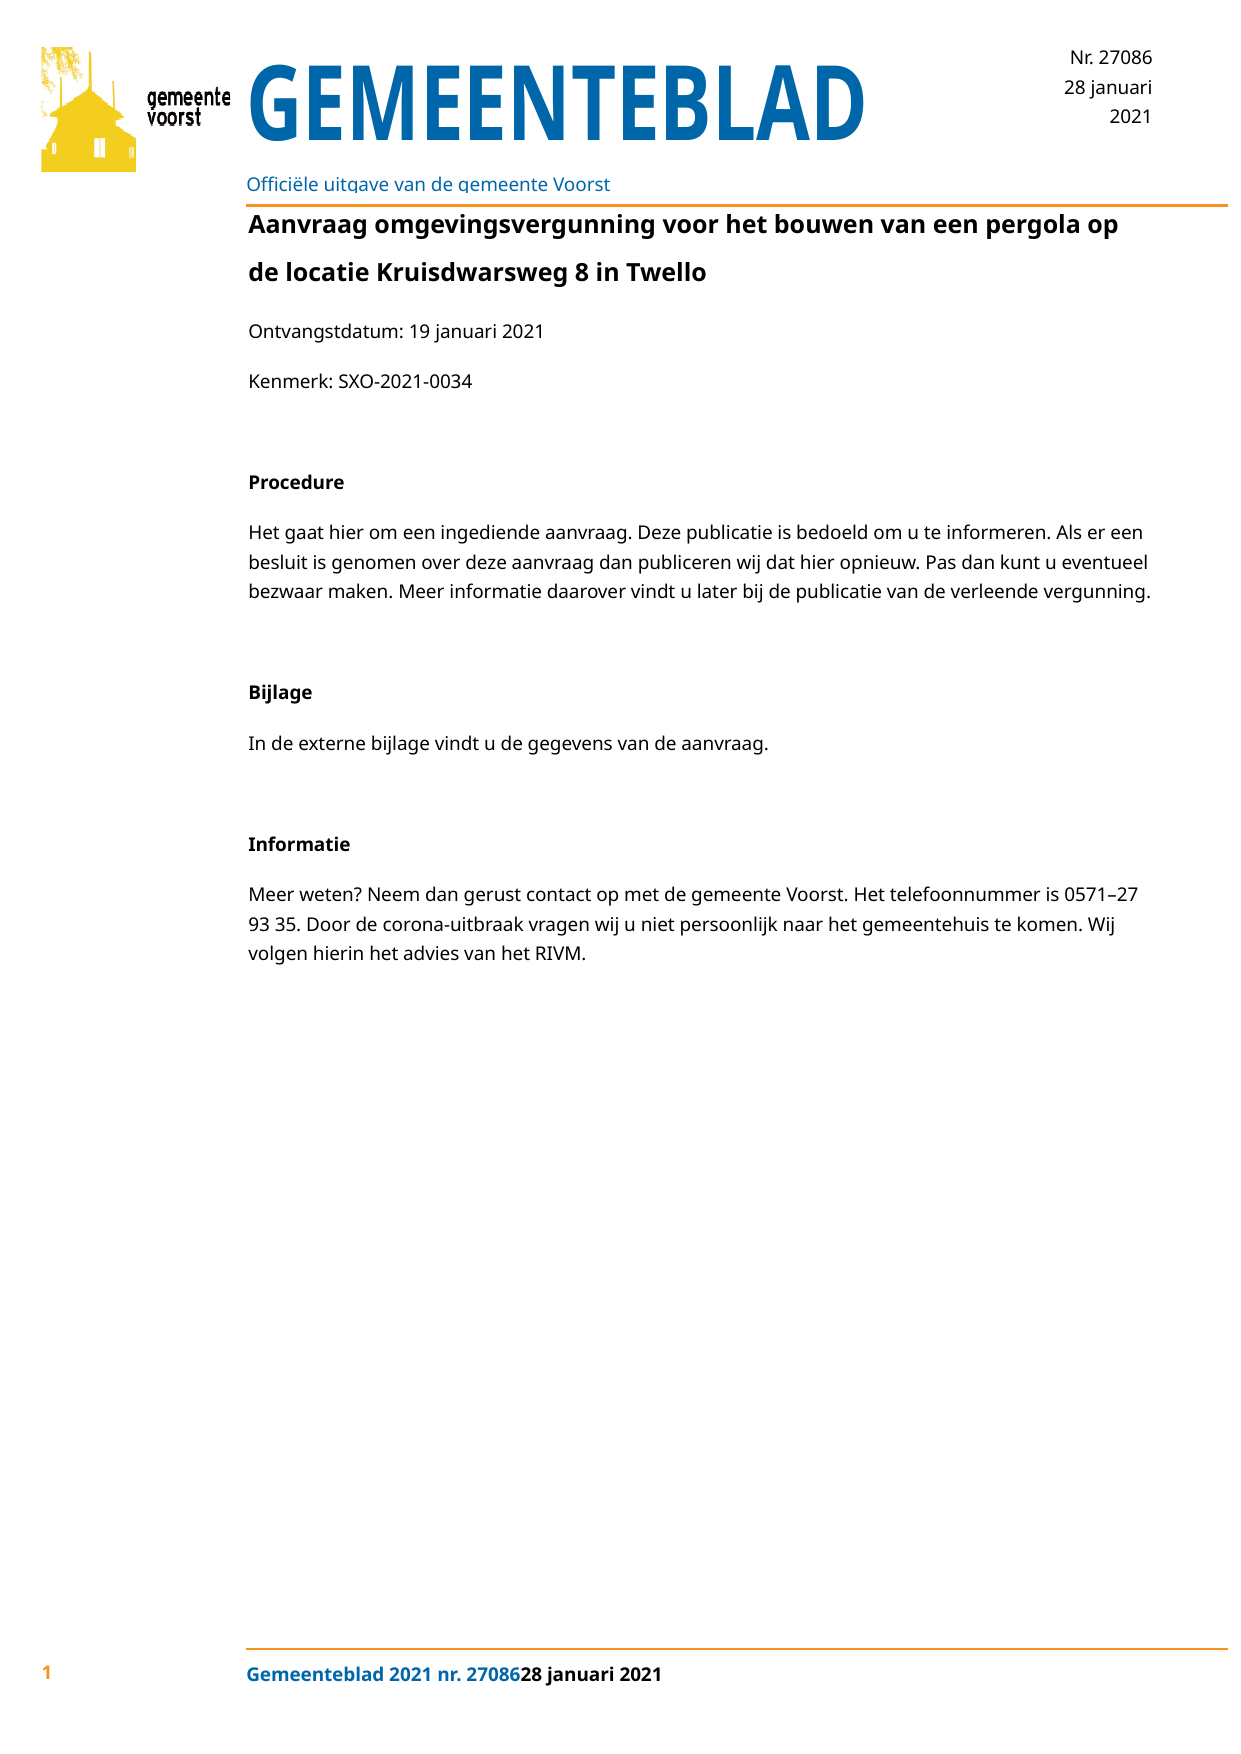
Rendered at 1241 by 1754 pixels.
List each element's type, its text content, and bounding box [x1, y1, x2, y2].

text Ontvangstdatum: 19 januari 2021 [248, 318, 1152, 344]
text Bijlage [248, 679, 1152, 705]
text In de externe bijlage vindt u de gegevens van de aanvraag. [248, 730, 1152, 756]
text Het gaat hier om een ingediende aanvraag. Deze publicatie is bedoeld om u te informeren. Als er een besluit is genomen over deze aanvraag dan publiceren wij dat hier opnieuw. Pas dan kunt u eventueel bezwaar maken. Meer informatie daarover vindt u later bij de publicatie van de verleende vergunning. [248, 519, 1152, 604]
picture [41, 47, 231, 172]
text Procedure [248, 469, 1152, 495]
text Meer weten? Neem dan gerust contact op met de gemeente Voorst. Het telefoonnummer is 0571–27 93 35. Door de corona-uitbraak vragen wij u niet persoonlijk naar het gemeentehuis te komen. Wij volgen hierin het advies van het RIVM. [248, 881, 1152, 966]
text Aanvraag omgevingsvergunning voor het bouwen van een pergola op de locatie Kruisdwarsweg 8 in Twello [248, 207, 1152, 288]
text Informatie [248, 831, 1152, 857]
text Kenmerk: SXO-2021-0034 [248, 368, 1152, 394]
